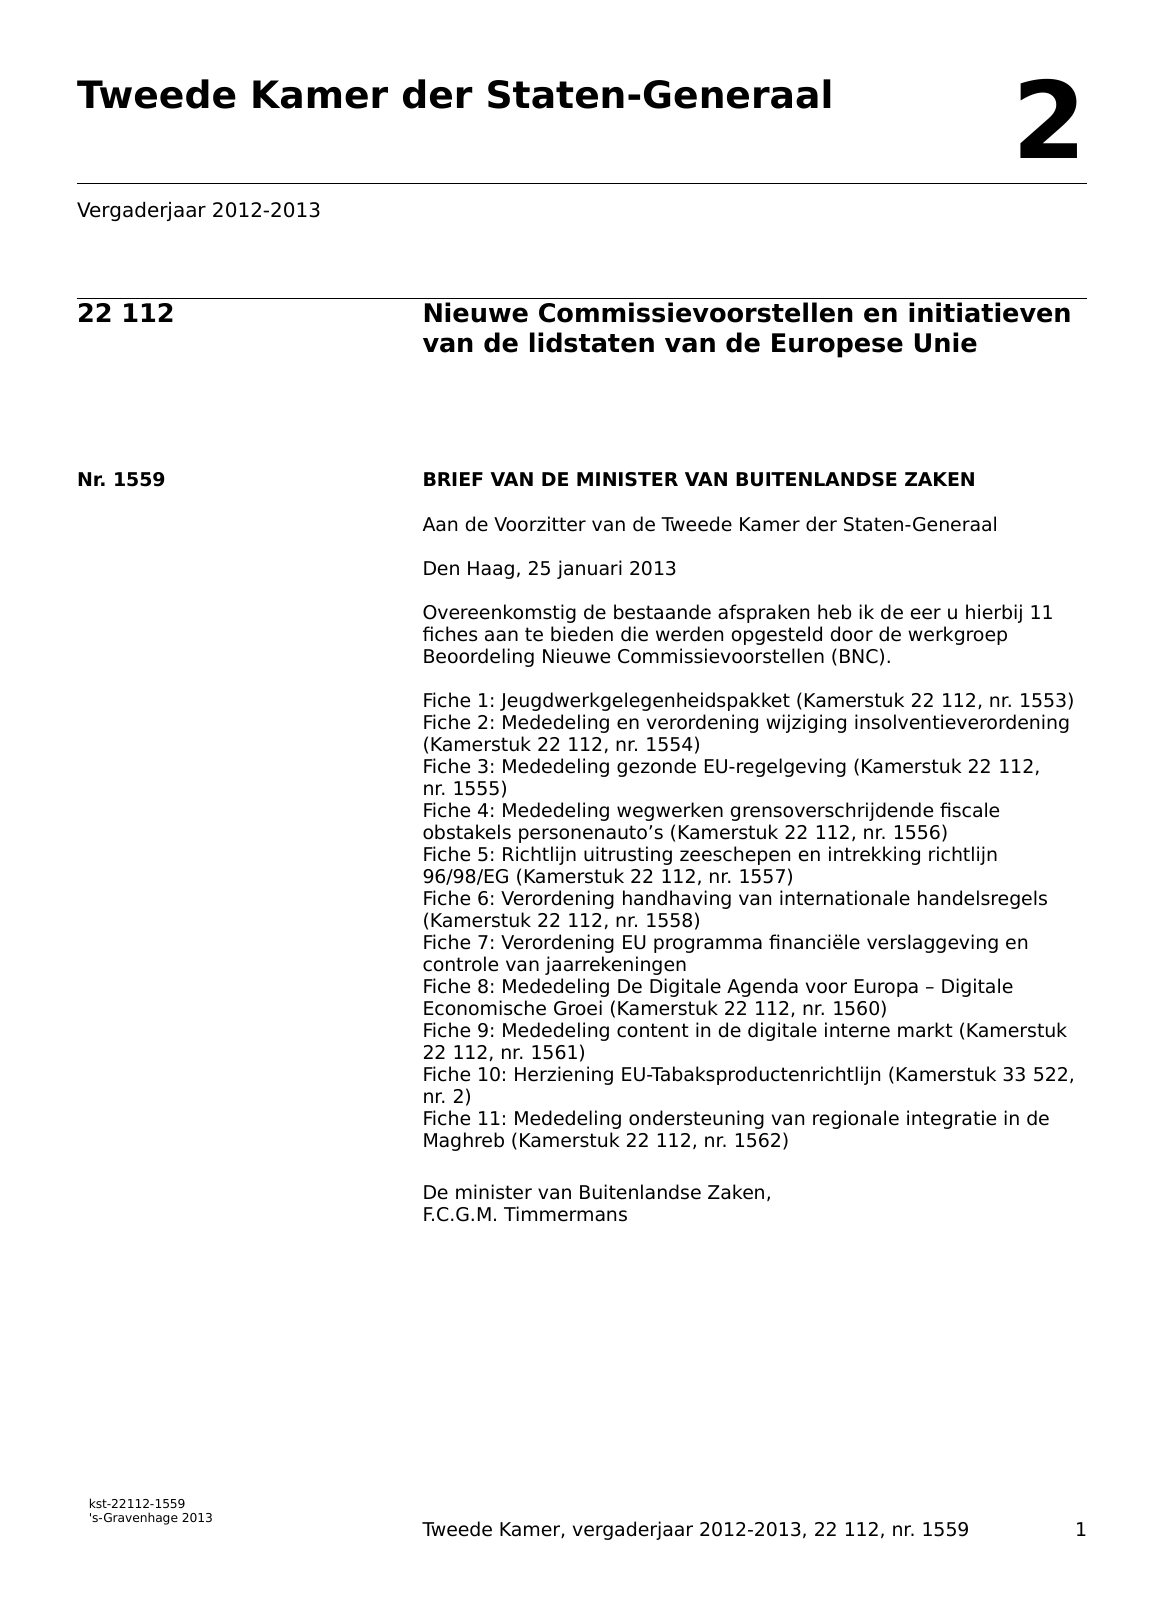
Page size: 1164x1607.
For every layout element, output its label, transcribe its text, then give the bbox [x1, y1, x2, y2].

text Overeenkomstig de bestaande afspraken heb ik de eer u hierbij 11 fiches aan te bieden die werden opgesteld door de werkgroep Beoordeling Nieuwe Commissievoorstellen (BNC). [422, 602, 1087, 668]
text Fiche 5: Richtlijn uitrusting zeeschepen en intrekking richtlijn 96/98/EG (Kamerstuk 22 112, nr. 1557) [422, 844, 1087, 888]
text Fiche 3: Mededeling gezonde EU-regelgeving (Kamerstuk 22 112, nr. 1555) [422, 756, 1087, 800]
text Fiche 9: Mededeling content in de digitale interne markt (Kamerstuk 22 112, nr. 1561) [422, 1020, 1087, 1064]
text Fiche 8: Mededeling De Digitale Agenda voor Europa – Digitale Economische Groei (Kamerstuk 22 112, nr. 1560) [422, 976, 1087, 1020]
table_cell Vergaderjaar 2012-2013 [77, 184, 1087, 298]
text Aan de Voorzitter van de Tweede Kamer der Staten-Generaal [422, 513, 1087, 536]
text Fiche 11: Mededeling ondersteuning van regionale integratie in de Maghreb (Kamerstuk 22 112, nr. 1562) [422, 1108, 1087, 1152]
subtitle 22 112 Nieuwe Commissievoorstellen en initiatieven van de lidstaten van de Europese Unie [77, 299, 1087, 358]
text Fiche 10: Herziening EU-Tabaksproductenrichtlijn (Kamerstuk 33 522, nr. 2) [422, 1064, 1087, 1108]
text Fiche 2: Mededeling en verordening wijziging insolventieverordening (Kamerstuk 22 112, nr. 1554) [422, 712, 1087, 756]
text Fiche 6: Verordening handhaving van internationale handelsregels (Kamerstuk 22 112, nr. 1558) [422, 888, 1087, 932]
text kst-22112-1559 [88, 1497, 323, 1511]
text De minister van Buitenlandse Zaken, F.C.G.M. Timmermans [422, 1182, 1087, 1226]
table_header Tweede Kamer der Staten-Generaal [77, 59, 886, 183]
table_header 2 [886, 59, 1087, 183]
text 's-Gravenhage 2013 [88, 1511, 323, 1525]
subtitle Nr. 1559 BRIEF VAN DE MINISTER VAN BUITENLANDSE ZAKEN [77, 469, 1087, 491]
text Den Haag, 25 januari 2013 [422, 558, 1087, 580]
text Fiche 1: Jeugdwerkgelegenheidspakket (Kamerstuk 22 112, nr. 1553) [422, 690, 1087, 712]
text Fiche 4: Mededeling wegwerken grensoverschrijdende fiscale obstakels personenauto’s (Kamerstuk 22 112, nr. 1556) [422, 800, 1087, 844]
text Fiche 7: Verordening EU programma financiële verslaggeving en controle van jaarrekeningen [422, 932, 1087, 976]
